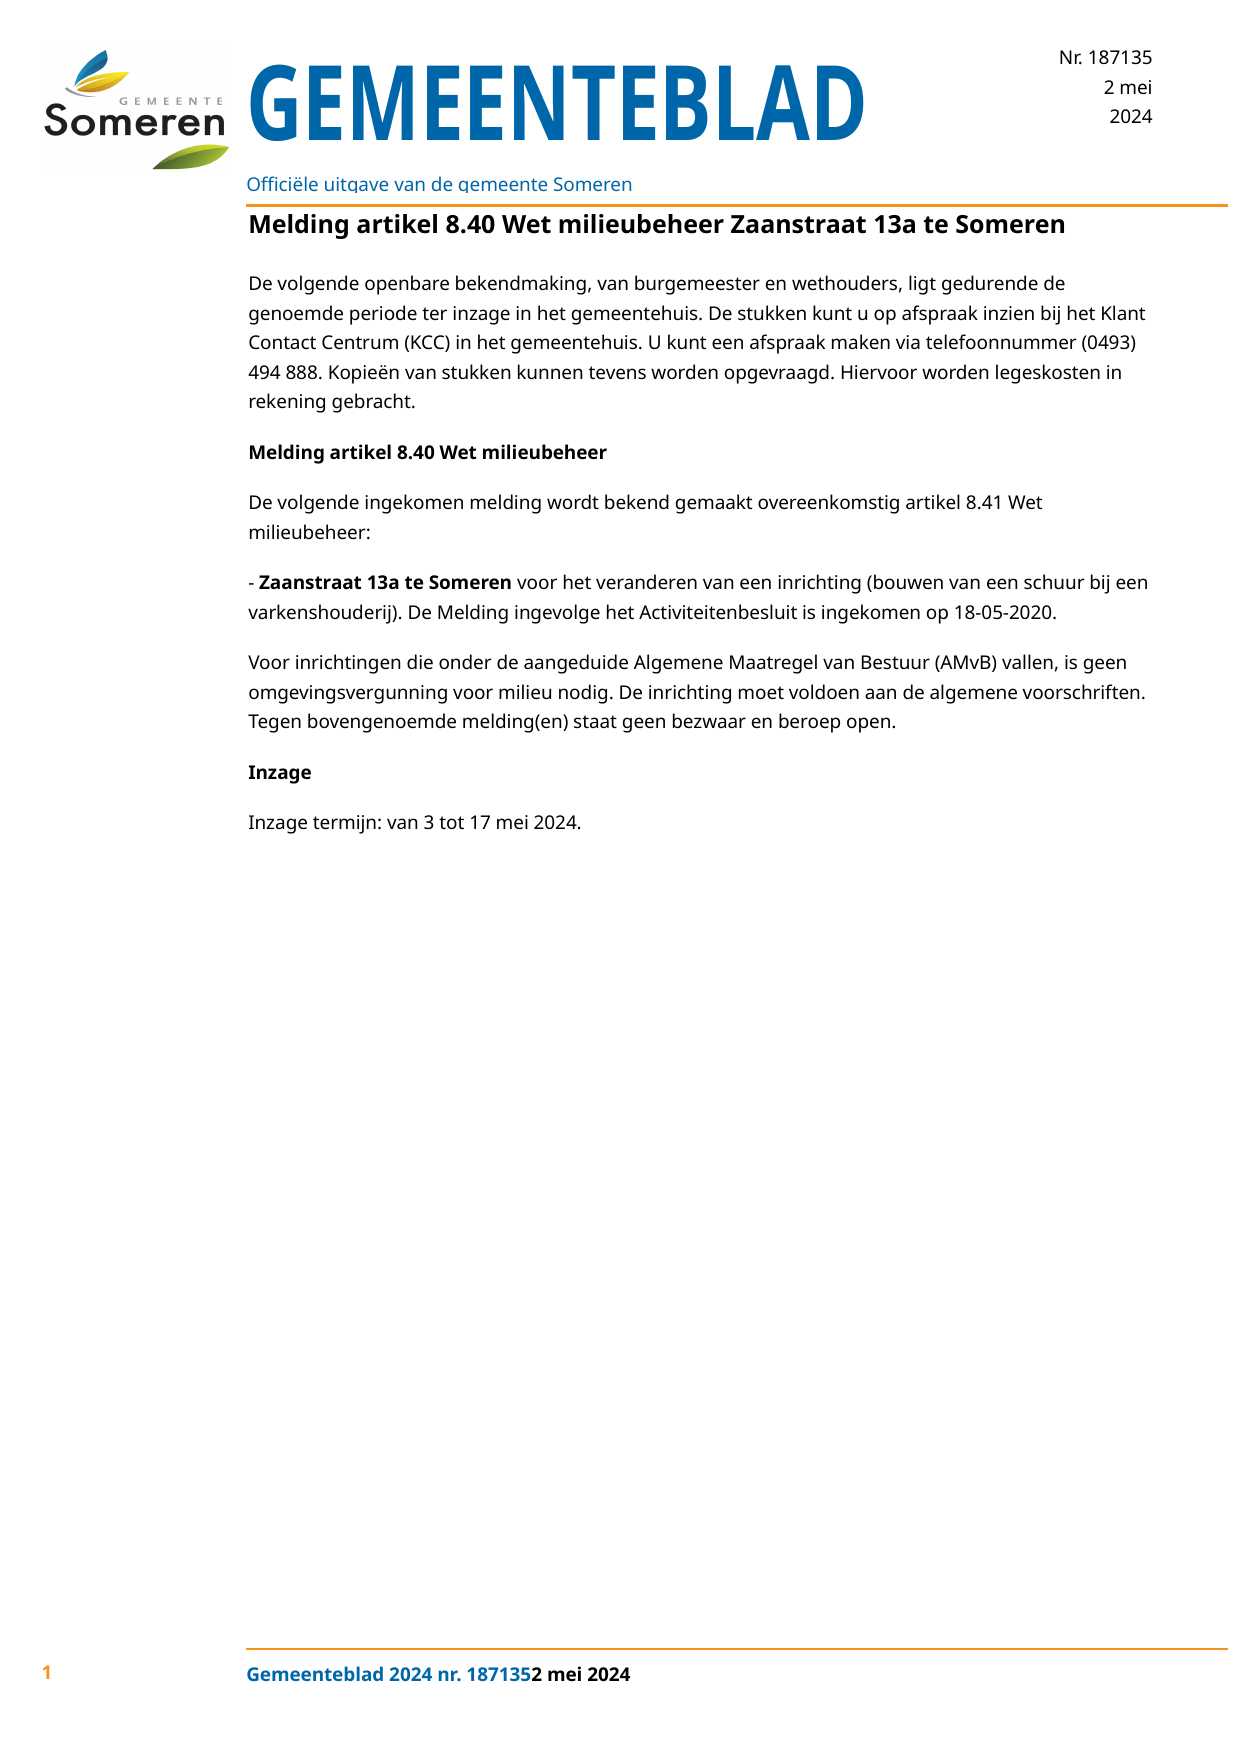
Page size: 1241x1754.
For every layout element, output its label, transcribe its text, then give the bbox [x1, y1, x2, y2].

text Melding artikel 8.40 Wet milieubeheer Zaanstraat 13a te Someren [248, 207, 1152, 241]
text Inzage termijn: van 3 tot 17 mei 2024. [248, 809, 1152, 835]
picture [41, 47, 231, 172]
text Voor inrichtingen die onder de aangeduide Algemene Maatregel van Bestuur (AMvB) vallen, is geen omgevingsvergunning voor milieu nodig. De inrichting moet voldoen aan de algemene voorschriften. Tegen bovengenoemde melding(en) staat geen bezwaar en beroep open. [248, 649, 1152, 734]
text De volgende openbare bekendmaking, van burgemeester en wethouders, ligt gedurende de genoemde periode ter inzage in het gemeentehuis. De stukken kunt u op afspraak inzien bij het Klant Contact Centrum (KCC) in het gemeentehuis. U kunt een afspraak maken via telefoonnummer (0493) 494 888. Kopieën van stukken kunnen tevens worden opgevraagd. Hiervoor worden legeskosten in rekening gebracht. [248, 270, 1152, 414]
text De volgende ingekomen melding wordt bekend gemaakt overeenkomstig artikel 8.41 Wet milieubeheer: [248, 489, 1152, 545]
text - Zaanstraat 13a te Someren voor het veranderen van een inrichting (bouwen van een schuur bij een varkenshouderij). De Melding ingevolge het Activiteitenbesluit is ingekomen op 18-05-2020. [248, 569, 1152, 625]
text Inzage [248, 759, 1152, 785]
text Melding artikel 8.40 Wet milieubeheer [248, 439, 1152, 465]
